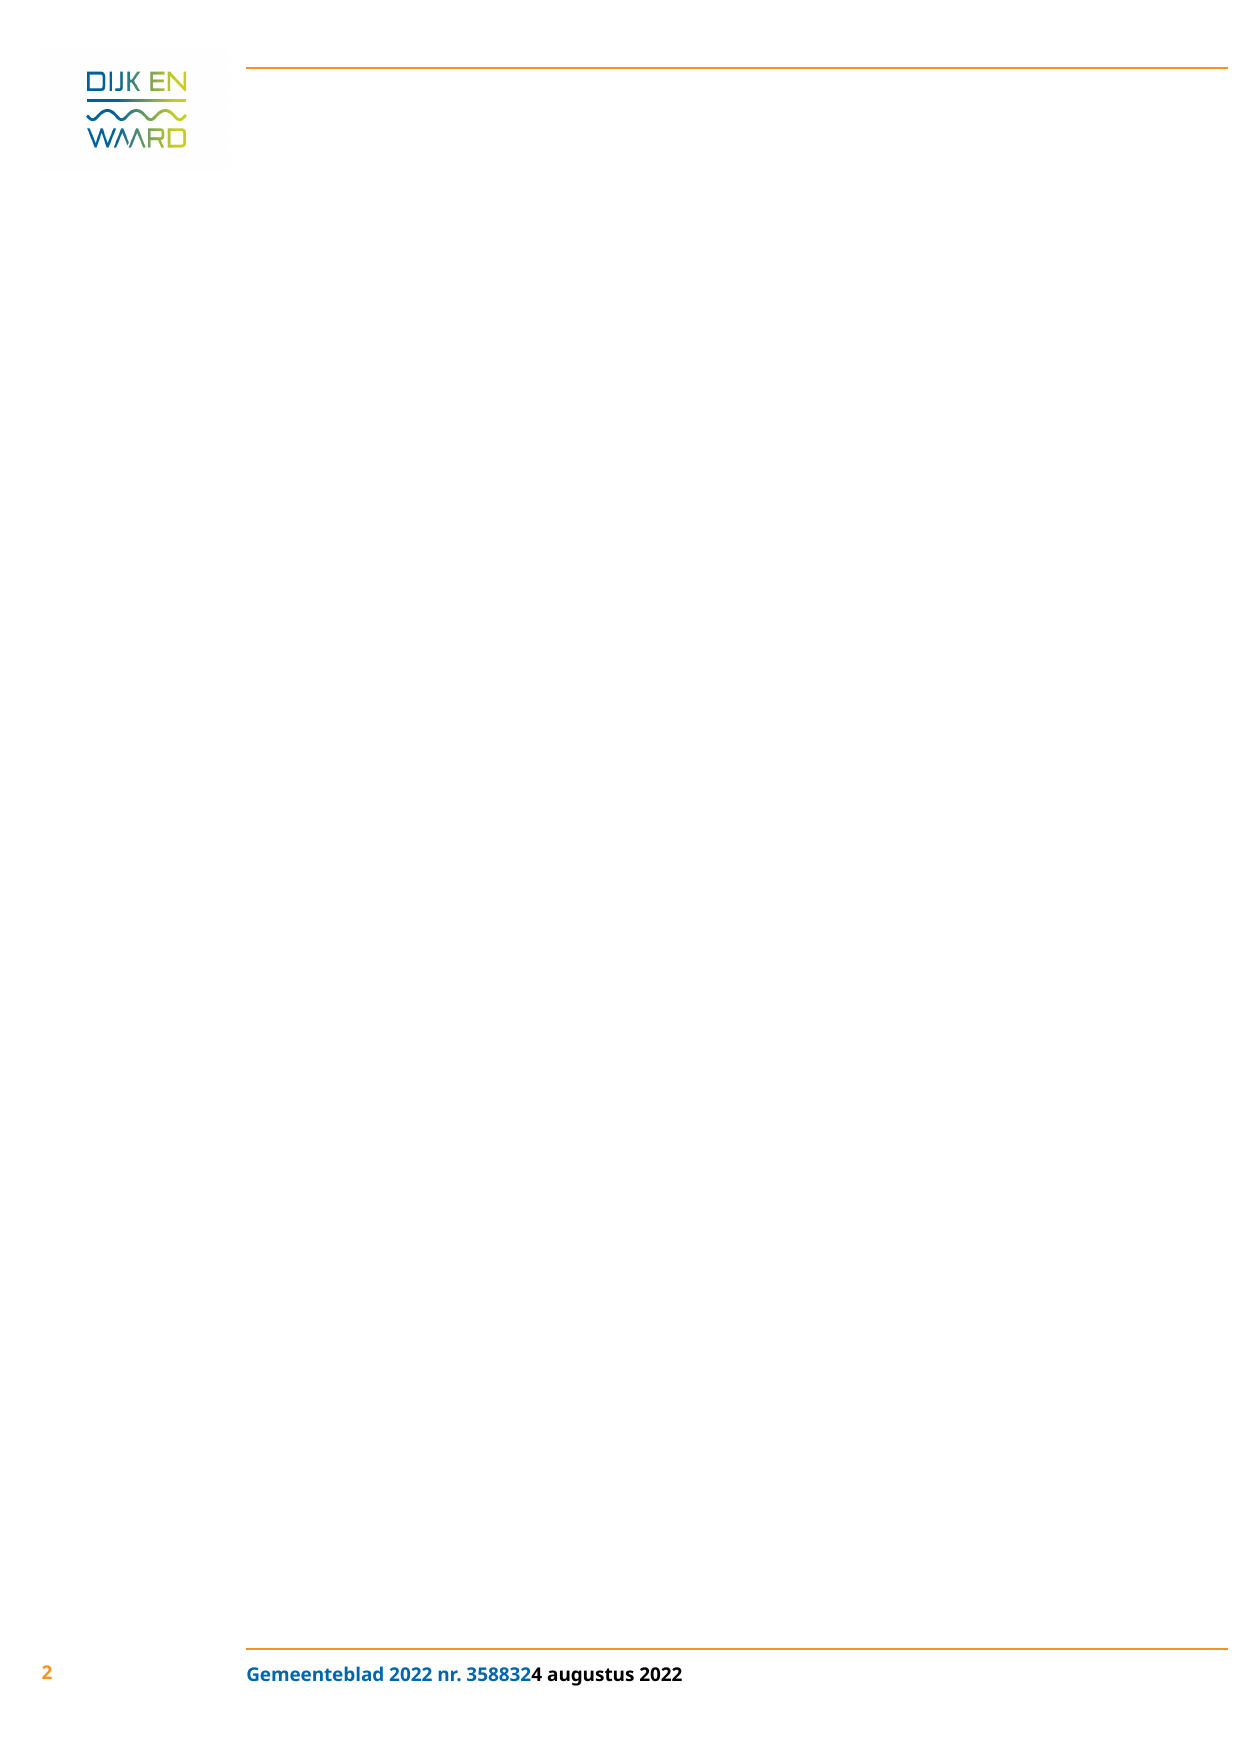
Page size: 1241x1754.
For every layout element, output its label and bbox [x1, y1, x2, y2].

picture [41, 47, 231, 172]
